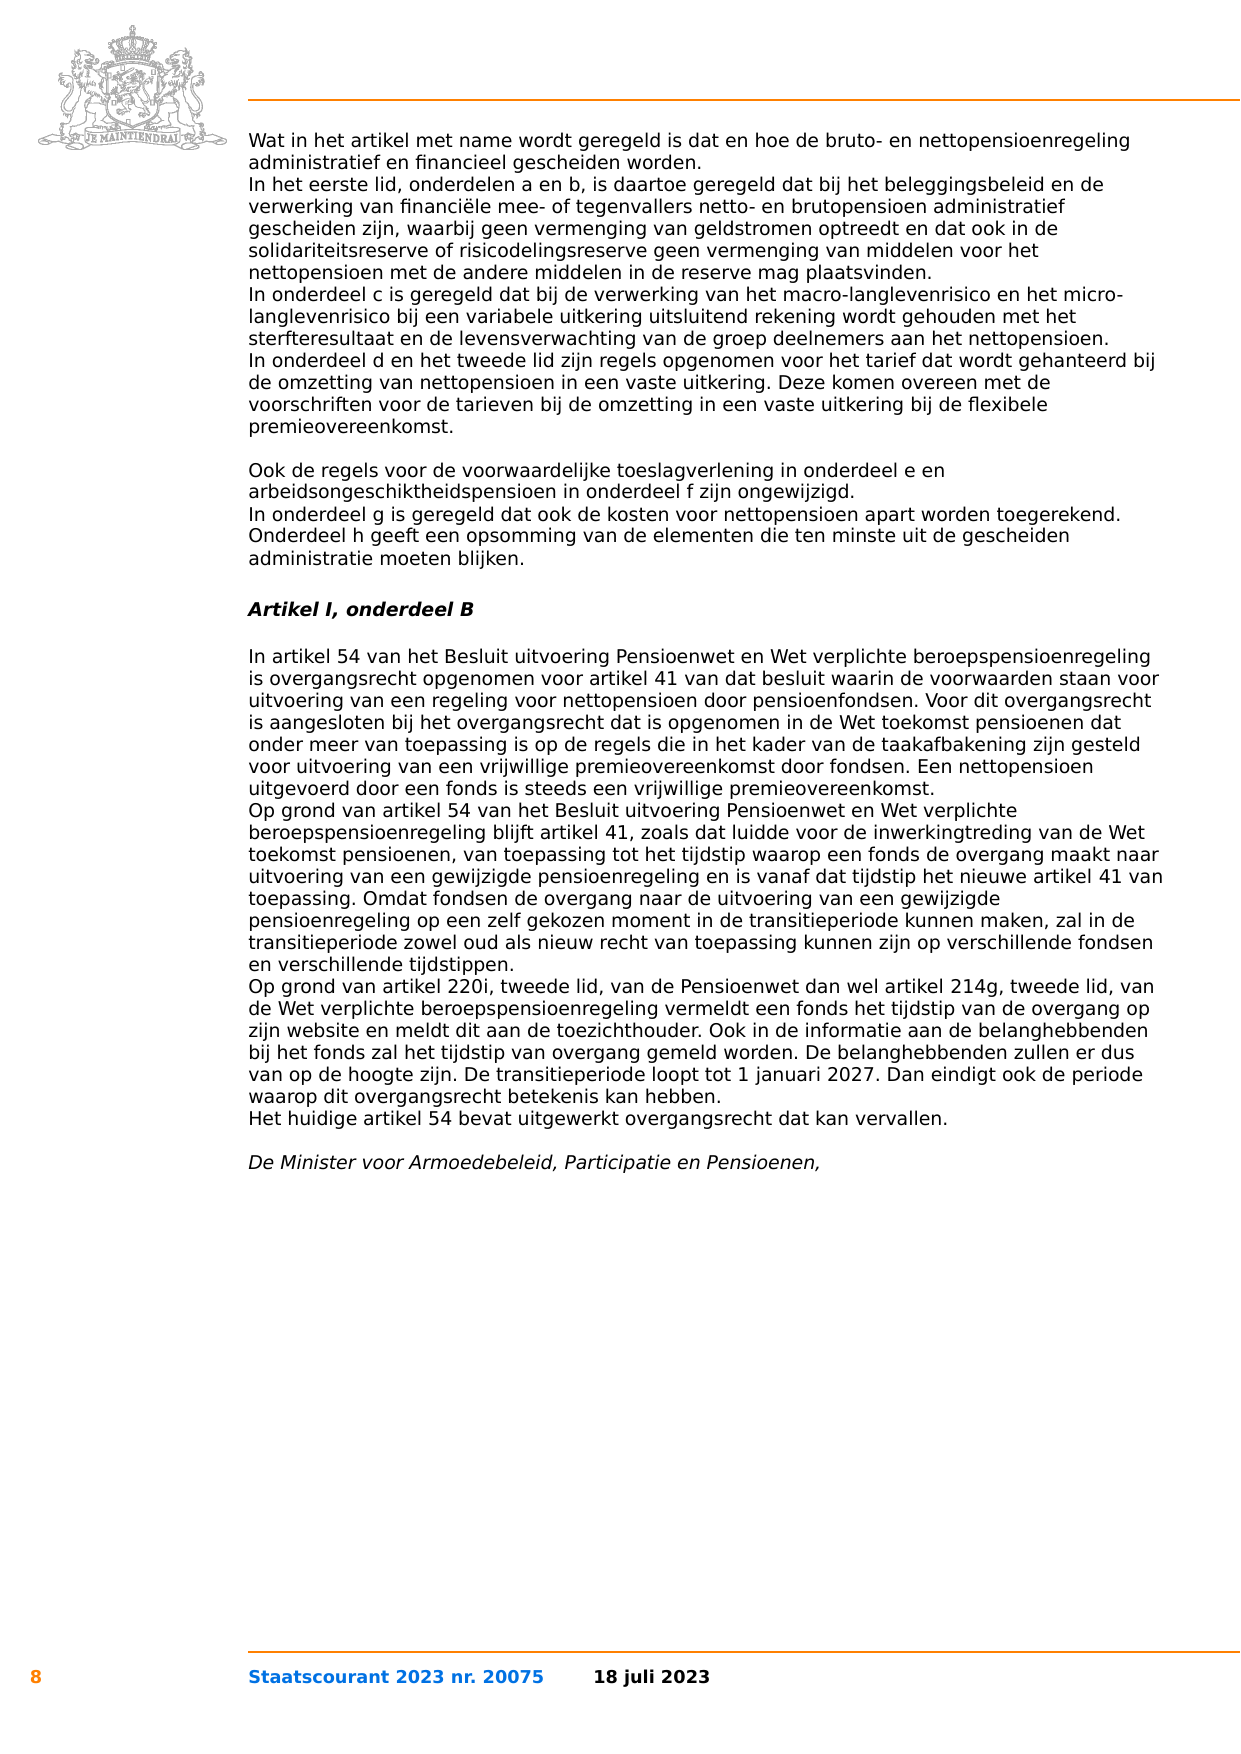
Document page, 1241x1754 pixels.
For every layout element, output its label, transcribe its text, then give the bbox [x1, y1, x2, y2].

text In het eerste lid, onderdelen a en b, is daartoe geregeld dat bij het beleggingsbeleid en de verwerking van financiële mee- of tegenvallers netto- en brutopensioen administratief gescheiden zijn, waarbij geen vermenging van geldstromen optreedt en dat ook in de solidariteitsreserve of risicodelingsreserve geen vermenging van middelen voor het nettopensioen met de andere middelen in de reserve mag plaatsvinden. [248, 174, 1163, 284]
picture [38, 25, 227, 150]
text Op grond van artikel 54 van het Besluit uitvoering Pensioenwet en Wet verplichte beroepspensioenregeling blijft artikel 41, zoals dat luidde voor de inwerkingtreding van de Wet toekomst pensioenen, van toepassing tot het tijdstip waarop een fonds de overgang maakt naar uitvoering van een gewijzigde pensioenregeling en is vanaf dat tijdstip het nieuwe artikel 41 van toepassing. Omdat fondsen de overgang naar de uitvoering van een gewijzigde pensioenregeling op een zelf gekozen moment in de transitieperiode kunnen maken, zal in de transitieperiode zowel oud als nieuw recht van toepassing kunnen zijn op verschillende fondsen en verschillende tijdstippen. [248, 800, 1163, 976]
text In onderdeel c is geregeld dat bij de verwerking van het macro-langlevenrisico en het micro-langlevenrisico bij een variabele uitkering uitsluitend rekening wordt gehouden met het sterfteresultaat en de levensverwachting van de groep deelnemers aan het nettopensioen. [248, 284, 1163, 350]
text In artikel 54 van het Besluit uitvoering Pensioenwet en Wet verplichte beroepspensioenregeling is overgangsrecht opgenomen voor artikel 41 van dat besluit waarin de voorwaarden staan voor uitvoering van een regeling voor nettopensioen door pensioenfondsen. Voor dit overgangsrecht is aangesloten bij het overgangsrecht dat is opgenomen in de Wet toekomst pensioenen dat onder meer van toepassing is op de regels die in het kader van de taakafbakening zijn gesteld voor uitvoering van een vrijwillige premieovereenkomst door fondsen. Een nettopensioen uitgevoerd door een fonds is steeds een vrijwillige premieovereenkomst. [248, 646, 1163, 800]
text In onderdeel g is geregeld dat ook de kosten voor nettopensioen apart worden toegerekend. [248, 503, 1163, 525]
text Het huidige artikel 54 bevat uitgewerkt overgangsrecht dat kan vervallen. [248, 1108, 1163, 1130]
text Ook de regels voor de voorwaardelijke toeslagverlening in onderdeel e en arbeidsongeschiktheidspensioen in onderdeel f zijn ongewijzigd. [248, 459, 1163, 503]
text Op grond van artikel 220i, tweede lid, van de Pensioenwet dan wel artikel 214g, tweede lid, van de Wet verplichte beroepspensioenregeling vermeldt een fonds het tijdstip van de overgang op zijn website en meldt dit aan de toezichthouder. Ook in de informatie aan de belanghebbenden bij het fonds zal het tijdstip van overgang gemeld worden. De belanghebbenden zullen er dus van op de hoogte zijn. De transitieperiode loopt tot 1 januari 2027. Dan eindigt ook de periode waarop dit overgangsrecht betekenis kan hebben. [248, 976, 1163, 1108]
text De Minister voor Armoedebeleid, Participatie en Pensioenen, [248, 1152, 1163, 1174]
text Onderdeel h geeft een opsomming van de elementen die ten minste uit de gescheiden administratie moeten blijken. [248, 525, 1163, 569]
subtitle Artikel I, onderdeel B [248, 599, 1163, 621]
text In onderdeel d en het tweede lid zijn regels opgenomen voor het tarief dat wordt gehanteerd bij de omzetting van nettopensioen in een vaste uitkering. Deze komen overeen met de voorschriften voor de tarieven bij de omzetting in een vaste uitkering bij de flexibele premieovereenkomst. [248, 350, 1163, 438]
text Wat in het artikel met name wordt geregeld is dat en hoe de bruto- en nettopensioenregeling administratief en financieel gescheiden worden. [248, 130, 1163, 174]
